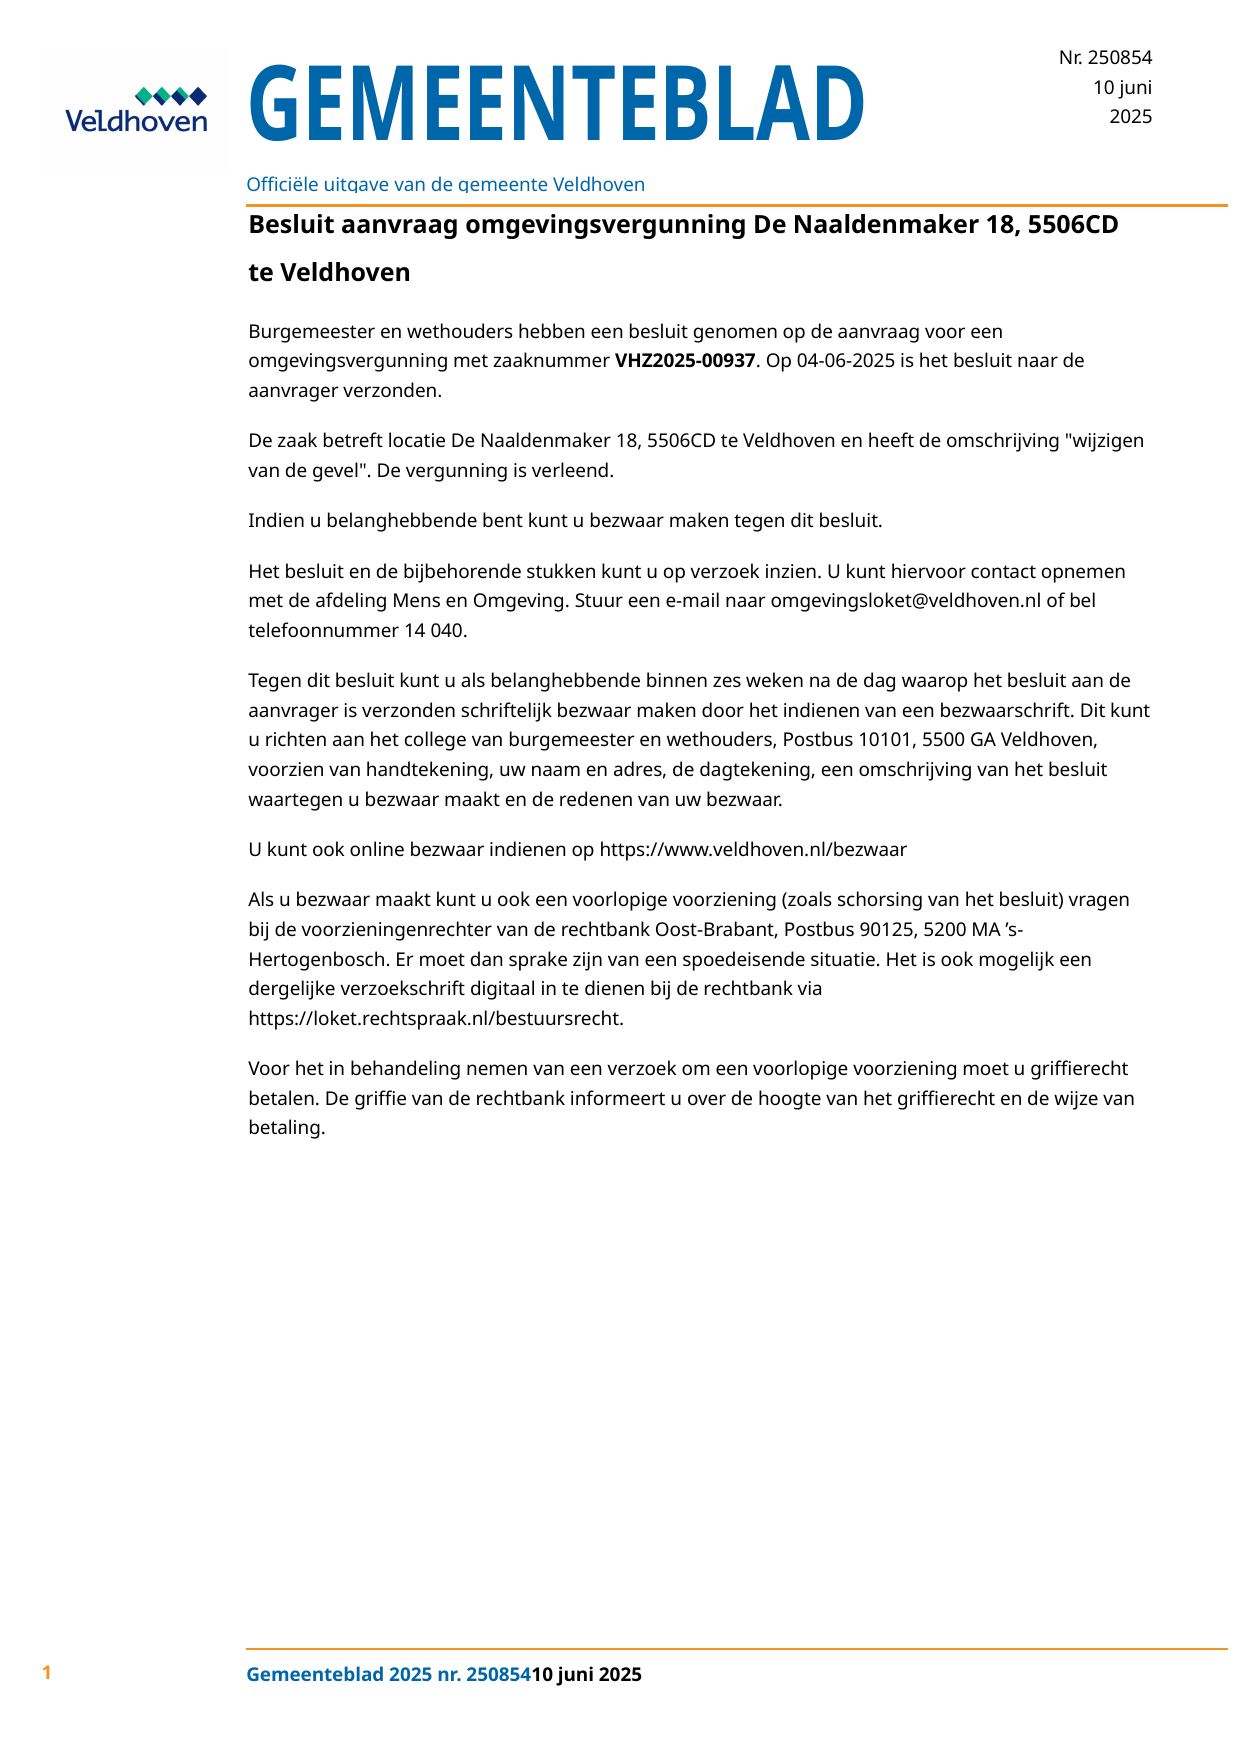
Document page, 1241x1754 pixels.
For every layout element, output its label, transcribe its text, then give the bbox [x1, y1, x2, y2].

text Als u bezwaar maakt kunt u ook een voorlopige voorziening (zoals schorsing van het besluit) vragen bij de voorzieningenrechter van de rechtbank Oost-Brabant, Postbus 90125, 5200 MA ’s-Hertogenbosch. Er moet dan sprake zijn van een spoedeisende situatie. Het is ook mogelijk een dergelijke verzoekschrift digitaal in te dienen bij de rechtbank via https://loket.rechtspraak.nl/bestuursrecht. [248, 887, 1152, 1031]
text Tegen dit besluit kunt u als belanghebbende binnen zes weken na de dag waarop het besluit aan de aanvrager is verzonden schriftelijk bezwaar maken door het indienen van een bezwaarschrift. Dit kunt u richten aan het college van burgemeester en wethouders, Postbus 10101, 5500 GA Veldhoven, voorzien van handtekening, uw naam en adres, de dagtekening, een omschrijving van het besluit waartegen u bezwaar maakt en de redenen van uw bezwaar. [248, 667, 1152, 812]
picture [41, 47, 231, 172]
text Burgemeester en wethouders hebben een besluit genomen op de aanvraag voor een omgevingsvergunning met zaaknummer VHZ2025-00937. Op 04-06-2025 is het besluit naar de aanvrager verzonden. [248, 318, 1152, 403]
text Besluit aanvraag omgevingsvergunning De Naaldenmaker 18, 5506CD te Veldhoven [248, 207, 1152, 288]
text U kunt ook online bezwaar indienen op https://www.veldhoven.nl/bezwaar [248, 836, 1152, 862]
text Het besluit en de bijbehorende stukken kunt u op verzoek inzien. U kunt hiervoor contact opnemen met de afdeling Mens en Omgeving. Stuur een e-mail naar omgevingsloket@veldhoven.nl of bel telefoonnummer 14 040. [248, 558, 1152, 643]
text Voor het in behandeling nemen van een verzoek om een voorlopige voorziening moet u griffierecht betalen. De griffie van de rechtbank informeert u over de hoogte van het griffierecht en de wijze van betaling. [248, 1055, 1152, 1140]
text Indien u belanghebbende bent kunt u bezwaar maken tegen dit besluit. [248, 507, 1152, 533]
text De zaak betreft locatie De Naaldenmaker 18, 5506CD te Veldhoven en heeft de omschrijving "wijzigen van de gevel". De vergunning is verleend. [248, 427, 1152, 483]
